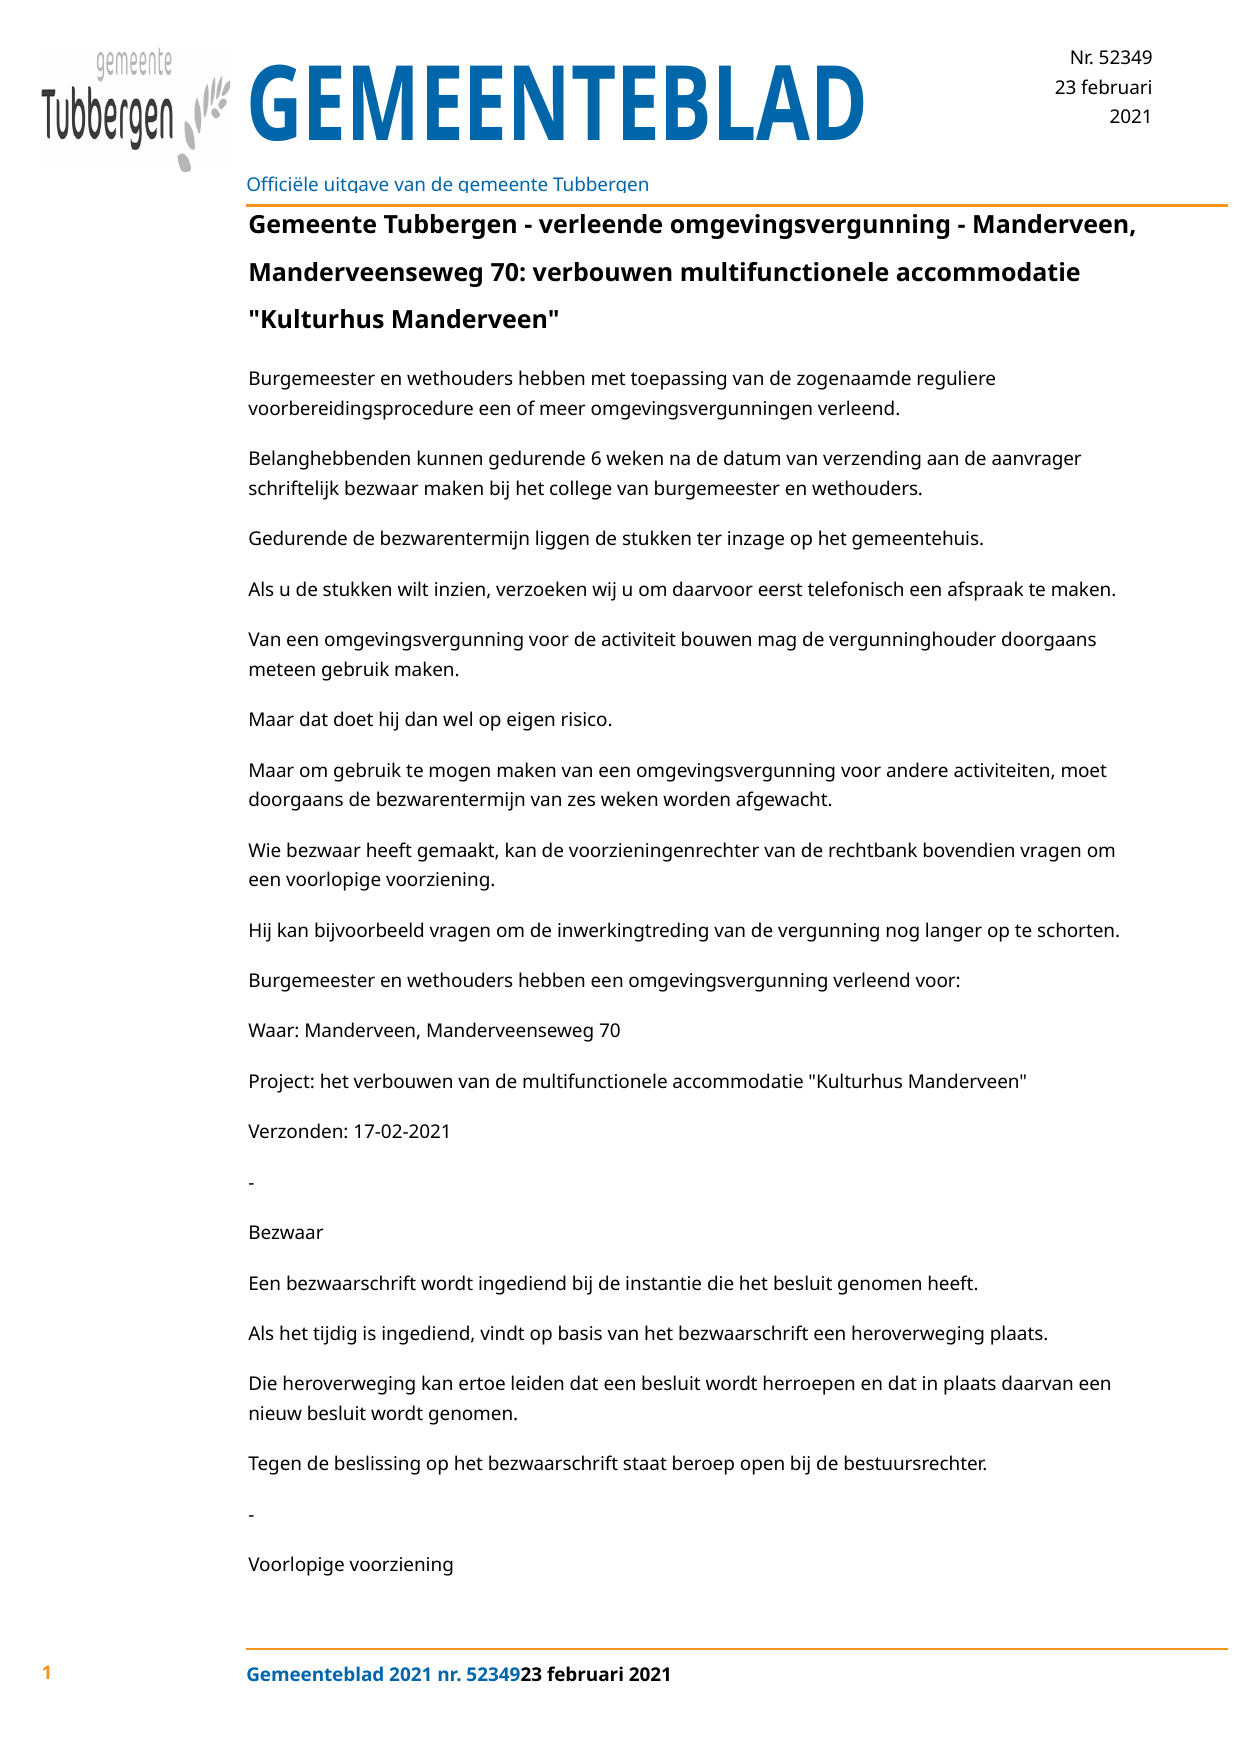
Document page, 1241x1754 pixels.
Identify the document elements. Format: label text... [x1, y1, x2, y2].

text Verzonden: 17-02-2021 [248, 1118, 1152, 1144]
text Maar om gebruik te mogen maken van een omgevingsvergunning voor andere activiteiten, moet doorgaans de bezwarentermijn van zes weken worden afgewacht. [248, 757, 1152, 812]
text - [248, 1501, 1152, 1527]
text Voorlopige voorziening [248, 1551, 1152, 1577]
text Die heroverweging kan ertoe leiden dat een besluit wordt herroepen en dat in plaats daarvan een nieuw besluit wordt genomen. [248, 1371, 1152, 1426]
text Burgemeester en wethouders hebben een omgevingsvergunning verleend voor: [248, 967, 1152, 993]
text Bezwaar [248, 1219, 1152, 1245]
text Als het tijdig is ingediend, vindt op basis van het bezwaarschrift een heroverweging plaats. [248, 1320, 1152, 1346]
text Burgemeester en wethouders hebben met toepassing van de zogenaamde reguliere voorbereidingsprocedure een of meer omgevingsvergunningen verleend. [248, 366, 1152, 421]
text - [248, 1169, 1152, 1194]
text Van een omgevingsvergunning voor de activiteit bouwen mag de vergunninghouder doorgaans meteen gebruik maken. [248, 626, 1152, 682]
text Als u de stukken wilt inzien, verzoeken wij u om daarvoor eerst telefonisch een afspraak te maken. [248, 576, 1152, 602]
text Belanghebbenden kunnen gedurende 6 weken na de datum van verzending aan de aanvrager schriftelijk bezwaar maken bij het college van burgemeester en wethouders. [248, 446, 1152, 501]
text Een bezwaarschrift wordt ingediend bij de instantie die het besluit genomen heeft. [248, 1270, 1152, 1295]
text Hij kan bijvoorbeeld vragen om de inwerkingtreding van de vergunning nog langer op te schorten. [248, 917, 1152, 942]
text Gedurende de bezwarentermijn liggen de stukken ter inzage op het gemeentehuis. [248, 526, 1152, 551]
picture [41, 47, 231, 172]
text Maar dat doet hij dan wel op eigen risico. [248, 706, 1152, 732]
text Tegen de beslissing op het bezwaarschrift staat beroep open bij de bestuursrechter. [248, 1451, 1152, 1476]
text Project: het verbouwen van de multifunctionele accommodatie "Kulturhus Manderveen" [248, 1068, 1152, 1094]
text Wie bezwaar heeft gemaakt, kan de voorzieningenrechter van de rechtbank bovendien vragen om een voorlopige voorziening. [248, 837, 1152, 892]
text Gemeente Tubbergen - verleende omgevingsvergunning - Manderveen, Manderveenseweg 70: verbouwen multifunctionele accommodatie "Kulturhus Manderveen" [248, 207, 1152, 336]
text Waar: Manderveen, Manderveenseweg 70 [248, 1018, 1152, 1043]
